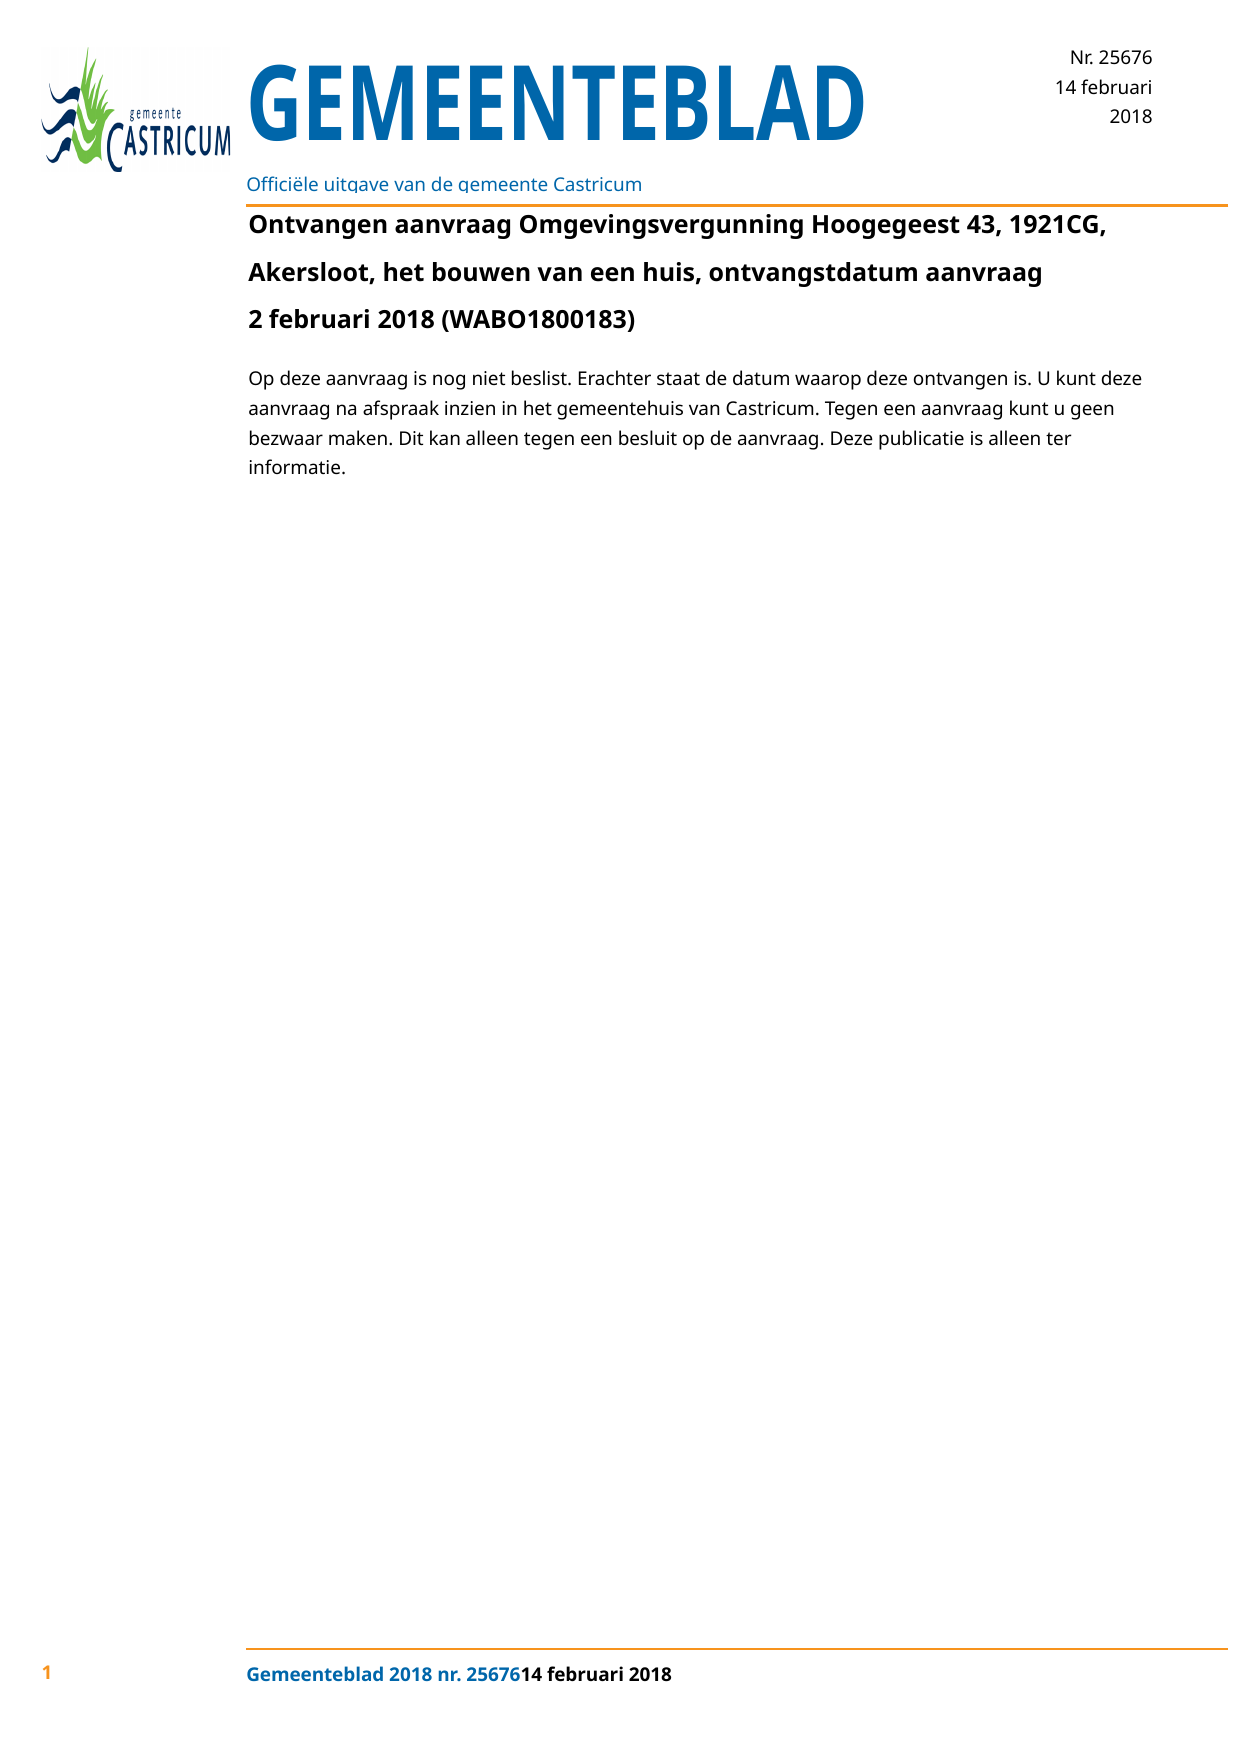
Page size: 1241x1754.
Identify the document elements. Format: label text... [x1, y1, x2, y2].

text Op deze aanvraag is nog niet beslist. Erachter staat de datum waarop deze ontvangen is. U kunt deze aanvraag na afspraak inzien in het gemeentehuis van Castricum. Tegen een aanvraag kunt u geen bezwaar maken. Dit kan alleen tegen een besluit op de aanvraag. Deze publicatie is alleen ter informatie. [248, 366, 1152, 480]
text Ontvangen aanvraag Omgevingsvergunning Hoogegeest 43, 1921CG, Akersloot, het bouwen van een huis, ontvangstdatum aanvraag 2 februari 2018 (WABO1800183) [248, 207, 1152, 336]
picture [41, 47, 231, 172]
